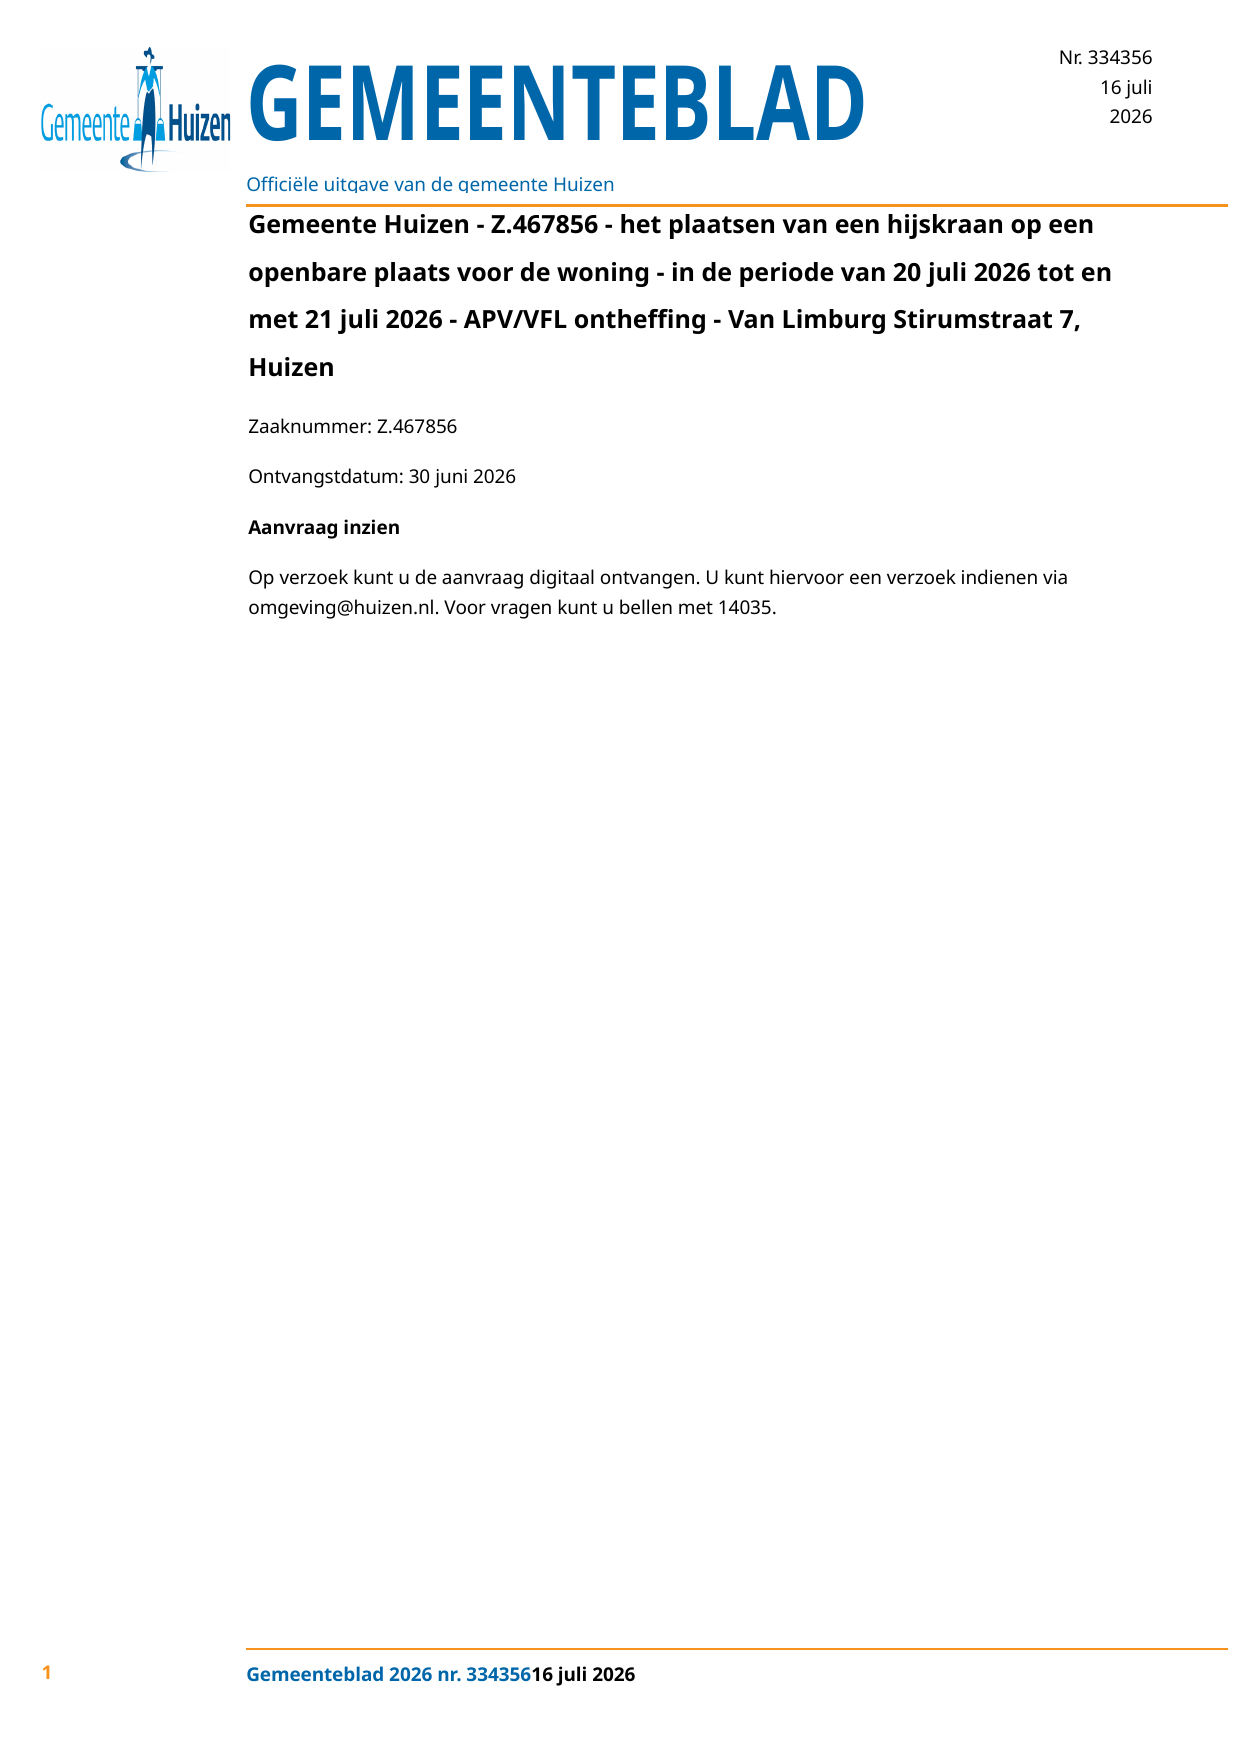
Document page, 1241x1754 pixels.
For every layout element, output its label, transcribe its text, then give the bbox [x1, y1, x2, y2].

text Aanvraag inzien [248, 514, 1152, 540]
text Zaaknummer: Z.467856 [248, 413, 1152, 439]
text Gemeente Huizen - Z.467856 - het plaatsen van een hijskraan op een openbare plaats voor de woning - in de periode van 20 juli 2026 tot en met 21 juli 2026 - APV/VFL ontheffing - Van Limburg Stirumstraat 7, Huizen [248, 207, 1152, 384]
text Ontvangstdatum: 30 juni 2026 [248, 463, 1152, 489]
picture [41, 47, 231, 172]
text Op verzoek kunt u de aanvraag digitaal ontvangen. U kunt hiervoor een verzoek indienen via omgeving@huizen.nl. Voor vragen kunt u bellen met 14035. [248, 564, 1152, 620]
